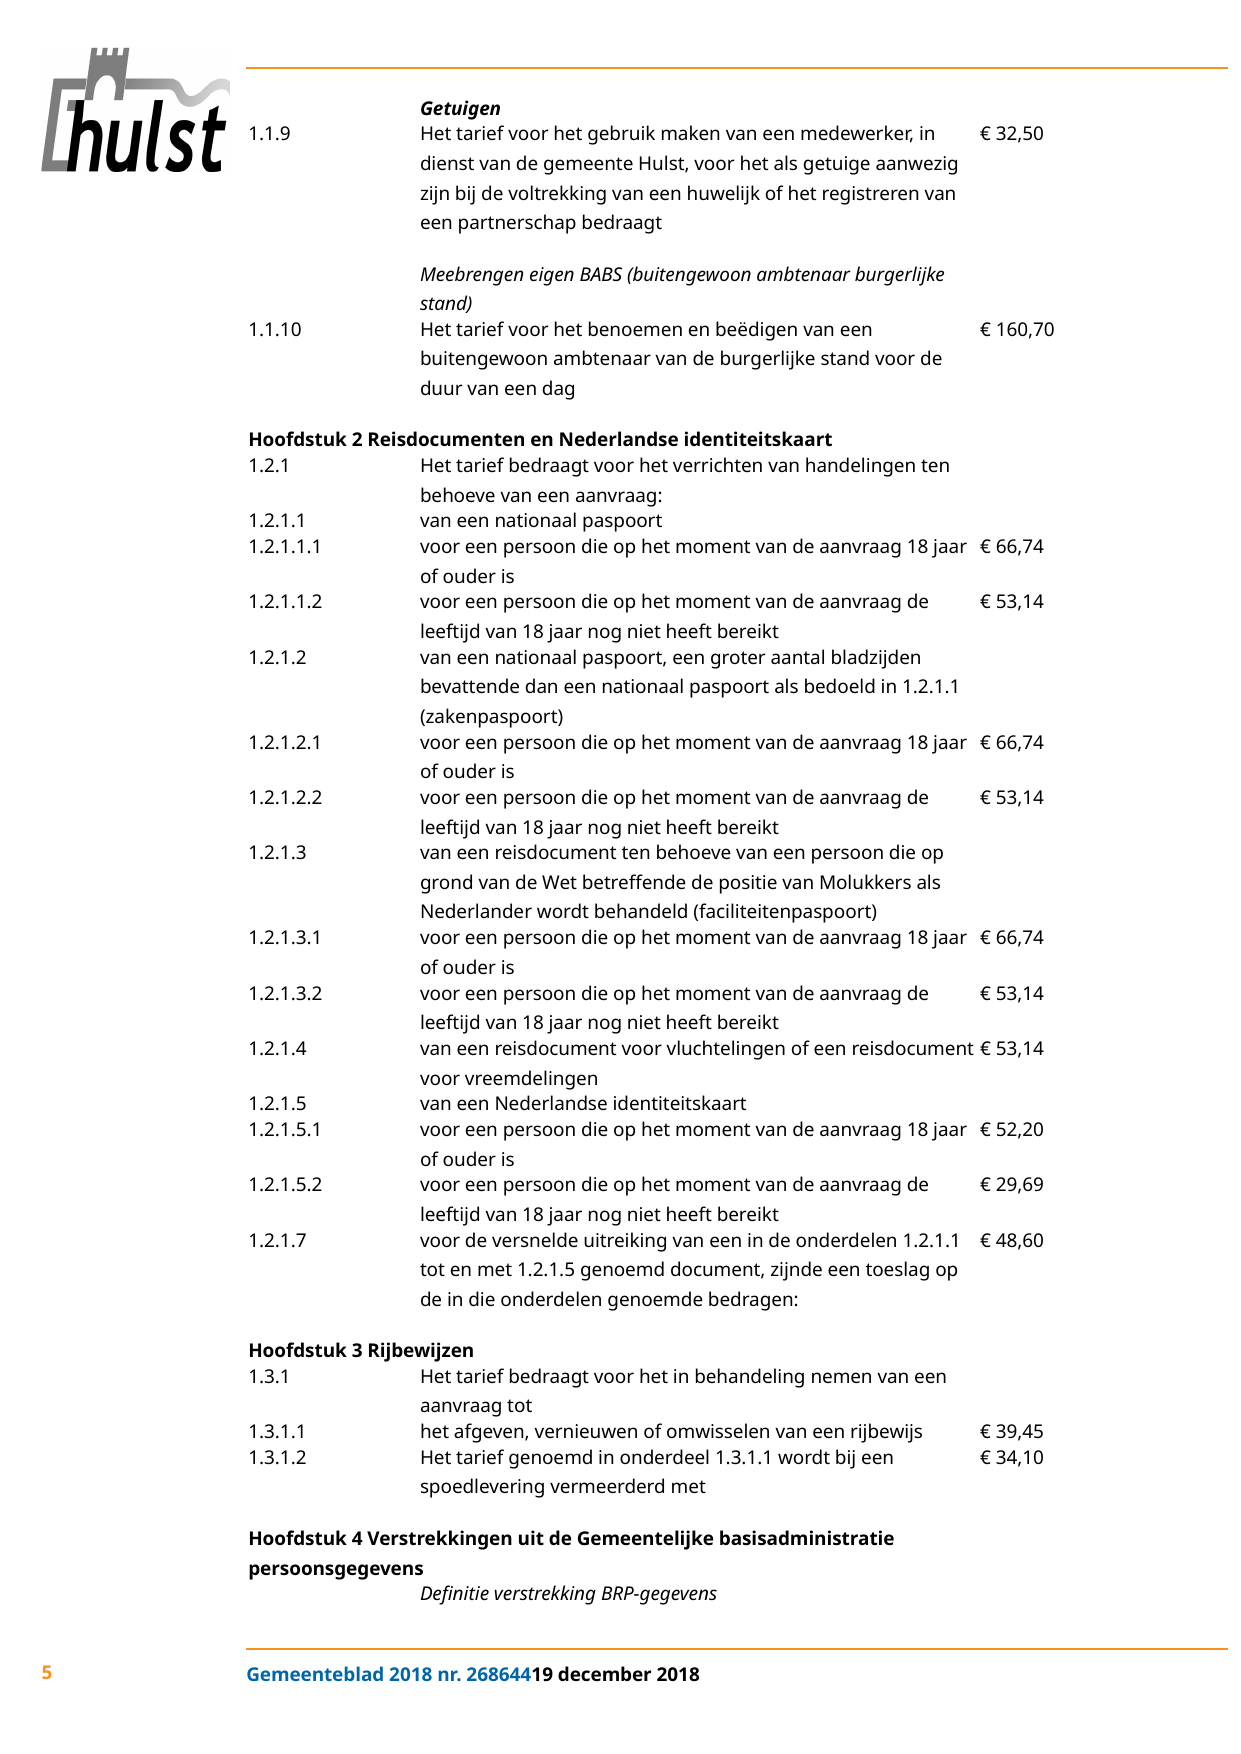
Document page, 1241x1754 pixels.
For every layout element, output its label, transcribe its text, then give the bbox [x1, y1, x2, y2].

table_cell € 53,14 [980, 589, 1152, 644]
table_cell € 34,10 [980, 1444, 1152, 1499]
table_cell 1.2.1.1 [248, 508, 420, 533]
table_cell [980, 401, 1152, 427]
table_cell van een nationaal paspoort [420, 508, 980, 533]
table_cell € 53,14 [980, 784, 1152, 839]
table_cell [980, 95, 1152, 121]
table_cell Het tarief bedraagt voor het verrichten van handelingen ten behoeve van een aanvraag: [420, 453, 980, 508]
table_cell € 29,69 [980, 1171, 1152, 1227]
table_cell [248, 235, 420, 261]
picture [41, 47, 231, 172]
table_cell voor een persoon die op het moment van de aanvraag 18 jaar of ouder is [420, 534, 980, 589]
table_cell [980, 508, 1152, 533]
table_cell [980, 1090, 1152, 1116]
table_cell [980, 427, 1152, 452]
table_cell € 53,14 [980, 980, 1152, 1035]
table_cell voor een persoon die op het moment van de aanvraag 18 jaar of ouder is [420, 1116, 980, 1171]
table_cell van een Nederlandse identiteitskaart [420, 1090, 980, 1116]
table_cell Getuigen [420, 95, 980, 121]
table_cell Het tarief voor het benoemen en beëdigen van een buitengewoon ambtenaar van de burgerlijke stand voor de duur van een dag [420, 316, 980, 401]
table_cell € 66,74 [980, 534, 1152, 589]
table_cell voor een persoon die op het moment van de aanvraag 18 jaar of ouder is [420, 729, 980, 784]
table_cell 1.2.1.2 [248, 644, 420, 729]
table_cell [420, 1500, 980, 1525]
table_cell 1.3.1.2 [248, 1444, 420, 1499]
table_cell het afgeven, vernieuwen of omwisselen van een rijbewijs [420, 1419, 980, 1444]
table_cell [980, 235, 1152, 261]
table_cell € 48,60 [980, 1227, 1152, 1312]
table_cell Het tarief genoemd in onderdeel 1.3.1.1 wordt bij een spoedlevering vermeerderd met [420, 1444, 980, 1499]
table_cell Hoofdstuk 3 Rijbewijzen [248, 1338, 980, 1363]
table_cell 1.2.1.3.1 [248, 925, 420, 980]
table_cell [248, 95, 420, 121]
table_cell 1.2.1.2.1 [248, 729, 420, 784]
table_cell 1.2.1.3 [248, 840, 420, 924]
table_cell € 53,14 [980, 1035, 1152, 1090]
table_cell [248, 401, 420, 427]
table_cell voor de versnelde uitreiking van een in de onderdelen 1.2.1.1 tot en met 1.2.1.5 genoemd document, zijnde een toeslag op de in die onderdelen genoemde bedragen: [420, 1227, 980, 1312]
table_cell 1.2.1.5.2 [248, 1171, 420, 1227]
table_cell 1.2.1.5 [248, 1090, 420, 1116]
table_cell van een reisdocument voor vluchtelingen of een reisdocument voor vreemdelingen [420, 1035, 980, 1090]
table_cell [980, 1581, 1152, 1606]
table_cell 1.1.10 [248, 316, 420, 401]
table_cell Definitie verstrekking BRP-gegevens [420, 1581, 980, 1606]
table_cell voor een persoon die op het moment van de aanvraag de leeftijd van 18 jaar nog niet heeft bereikt [420, 980, 980, 1035]
table_cell [980, 1363, 1152, 1418]
table_cell Het tarief bedraagt voor het in behandeling nemen van een aanvraag tot [420, 1363, 980, 1418]
table_cell [248, 261, 420, 316]
table_cell 1.2.1 [248, 453, 420, 508]
table_cell [980, 644, 1152, 729]
table_cell € 39,45 [980, 1419, 1152, 1444]
table_cell € 32,50 [980, 121, 1152, 235]
table_cell 1.2.1.5.1 [248, 1116, 420, 1171]
table_cell [248, 1500, 420, 1525]
table_cell voor een persoon die op het moment van de aanvraag de leeftijd van 18 jaar nog niet heeft bereikt [420, 1171, 980, 1227]
table_cell [980, 261, 1152, 316]
table_cell 1.1.9 [248, 121, 420, 235]
table_cell Het tarief voor het gebruik maken van een medewerker, in dienst van de gemeente Hulst, voor het als getuige aanwezig zijn bij de voltrekking van een huwelijk of het registreren van een partnerschap bedraagt [420, 121, 980, 235]
table_cell 1.3.1 [248, 1363, 420, 1418]
table_cell [980, 1338, 1152, 1363]
table_cell [248, 1312, 420, 1337]
table_cell voor een persoon die op het moment van de aanvraag 18 jaar of ouder is [420, 925, 980, 980]
table_cell voor een persoon die op het moment van de aanvraag de leeftijd van 18 jaar nog niet heeft bereikt [420, 784, 980, 839]
table_cell van een nationaal paspoort, een groter aantal bladzijden bevattende dan een nationaal paspoort als bedoeld in 1.2.1.1 (zakenpaspoort) [420, 644, 980, 729]
table_cell € 52,20 [980, 1116, 1152, 1171]
table_cell van een reisdocument ten behoeve van een persoon die op grond van de Wet betreffende de positie van Molukkers als Nederlander wordt behandeld (faciliteitenpaspoort) [420, 840, 980, 924]
table_cell voor een persoon die op het moment van de aanvraag de leeftijd van 18 jaar nog niet heeft bereikt [420, 589, 980, 644]
table_cell 1.2.1.1.1 [248, 534, 420, 589]
table_cell [980, 840, 1152, 924]
table_cell [420, 235, 980, 261]
table_cell 1.2.1.4 [248, 1035, 420, 1090]
table_cell Meebrengen eigen BABS (buitengewoon ambtenaar burgerlijke stand) [420, 261, 980, 316]
table_cell [980, 1312, 1152, 1337]
table_cell [420, 1312, 980, 1337]
table_cell € 66,74 [980, 729, 1152, 784]
table_cell 1.2.1.1.2 [248, 589, 420, 644]
table_cell 1.2.1.7 [248, 1227, 420, 1312]
table_cell Hoofdstuk 2 Reisdocumenten en Nederlandse identiteitskaart [248, 427, 980, 452]
table_cell € 160,70 [980, 316, 1152, 401]
table_cell [980, 453, 1152, 508]
table_cell [980, 1525, 1152, 1581]
table_cell [248, 1581, 420, 1606]
table_cell 1.2.1.2.2 [248, 784, 420, 839]
table_cell 1.2.1.3.2 [248, 980, 420, 1035]
table_cell 1.3.1.1 [248, 1419, 420, 1444]
table_cell € 66,74 [980, 925, 1152, 980]
table_cell [420, 401, 980, 427]
table_cell [980, 1500, 1152, 1525]
table_cell Hoofdstuk 4 Verstrekkingen uit de Gemeentelijke basisadministratie persoonsgegevens [248, 1525, 980, 1581]
